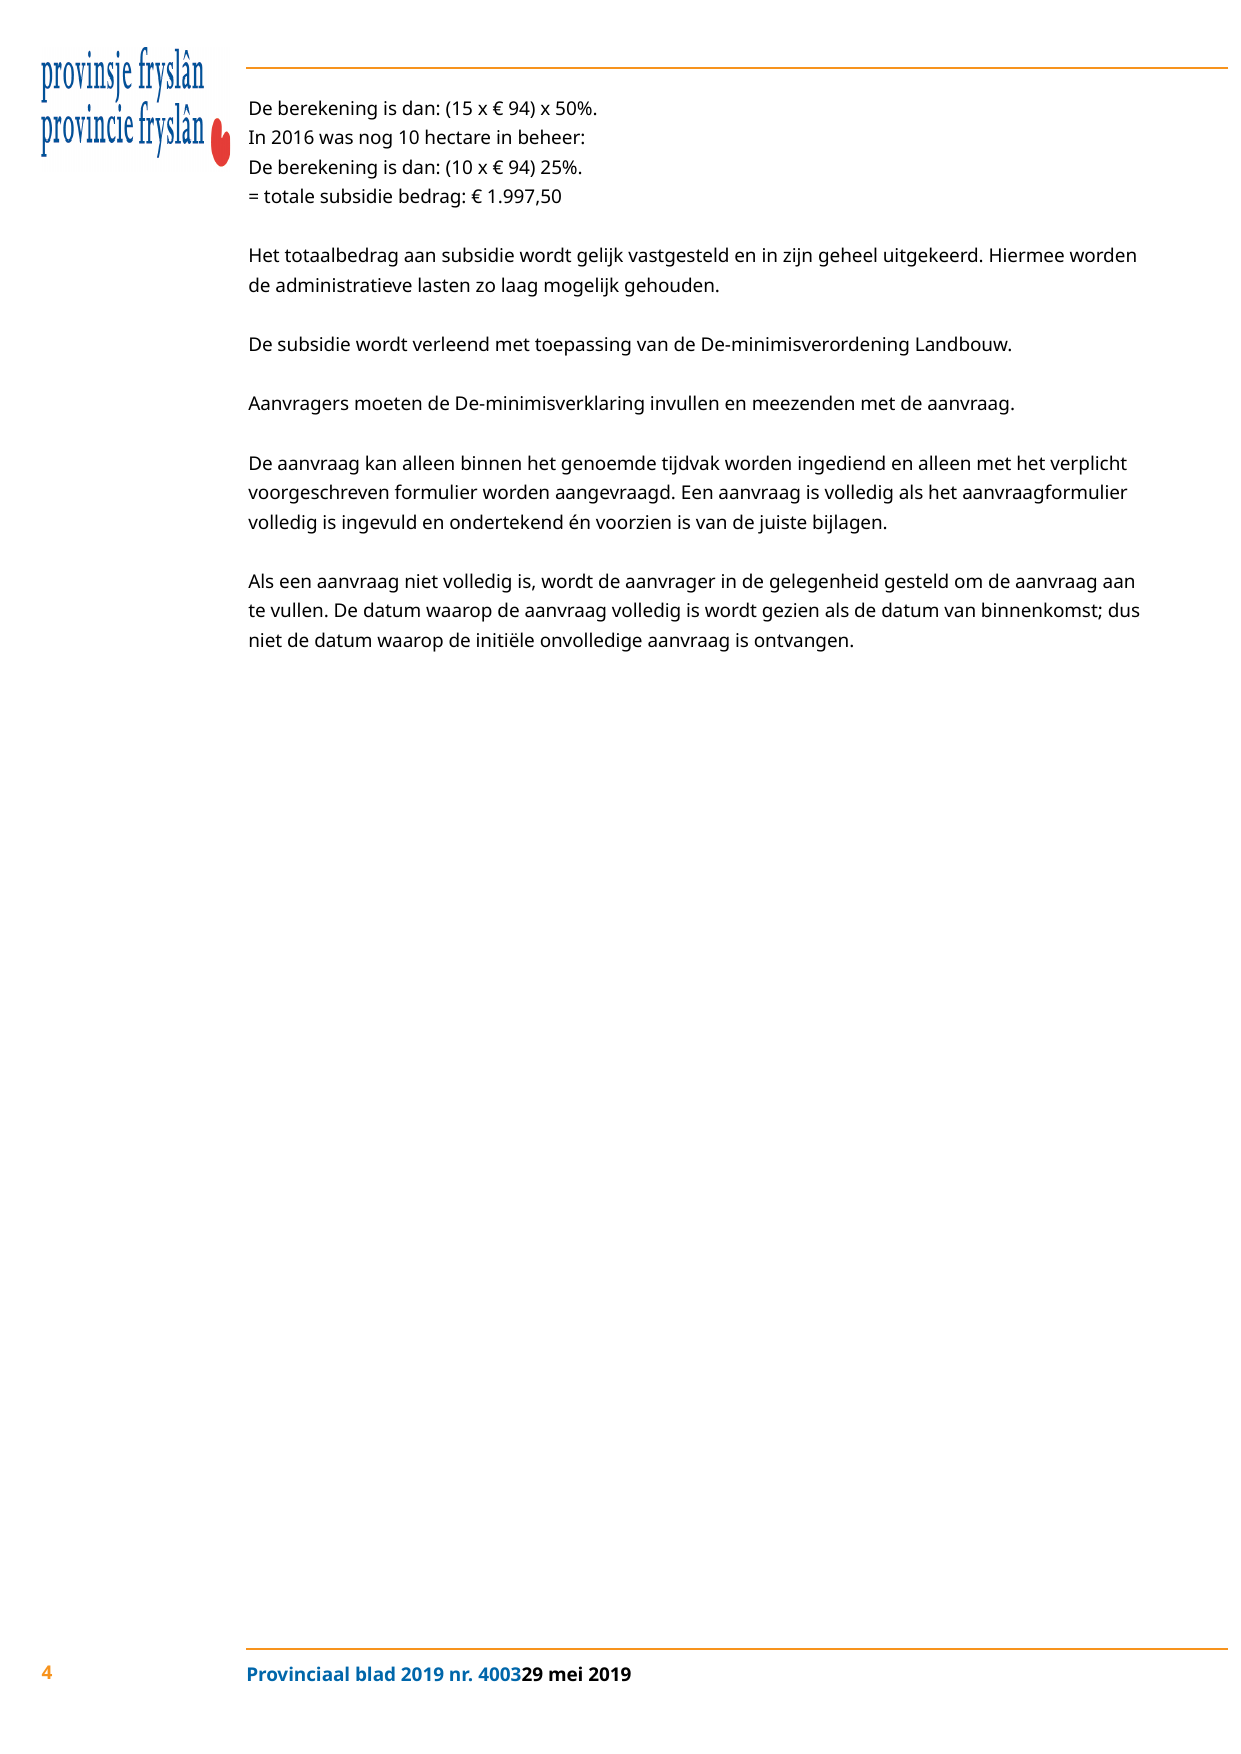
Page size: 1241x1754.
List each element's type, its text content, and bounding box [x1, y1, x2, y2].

text De berekening is dan: (10 x € 94) 25%. [248, 154, 1152, 180]
text Het totaalbedrag aan subsidie wordt gelijk vastgesteld en in zijn geheel uitgekeerd. Hiermee worden de administratieve lasten zo laag mogelijk gehouden. [248, 243, 1152, 298]
text In 2016 was nog 10 hectare in beheer: [248, 124, 1152, 150]
text De berekening is dan: (15 x € 94) x 50%. [248, 95, 1152, 121]
text De aanvraag kan alleen binnen het genoemde tijdvak worden ingediend en alleen met het verplicht voorgeschreven formulier worden aangevraagd. Een aanvraag is volledig als het aanvraagformulier volledig is ingevuld en ondertekend én voorzien is van de juiste bijlagen. [248, 450, 1152, 535]
text = totale subsidie bedrag: € 1.997,50 [248, 183, 1152, 209]
text Als een aanvraag niet volledig is, wordt de aanvrager in de gelegenheid gesteld om de aanvraag aan te vullen. De datum waarop de aanvraag volledig is wordt gezien als de datum van binnenkomst; dus niet de datum waarop de initiële onvolledige aanvraag is ontvangen. [248, 568, 1152, 653]
text Aanvragers moeten de De-minimisverklaring invullen en meezenden met de aanvraag. [248, 391, 1152, 416]
picture [41, 47, 231, 172]
text De subsidie wordt verleend met toepassing van de De-minimisverordening Landbouw. [248, 331, 1152, 357]
